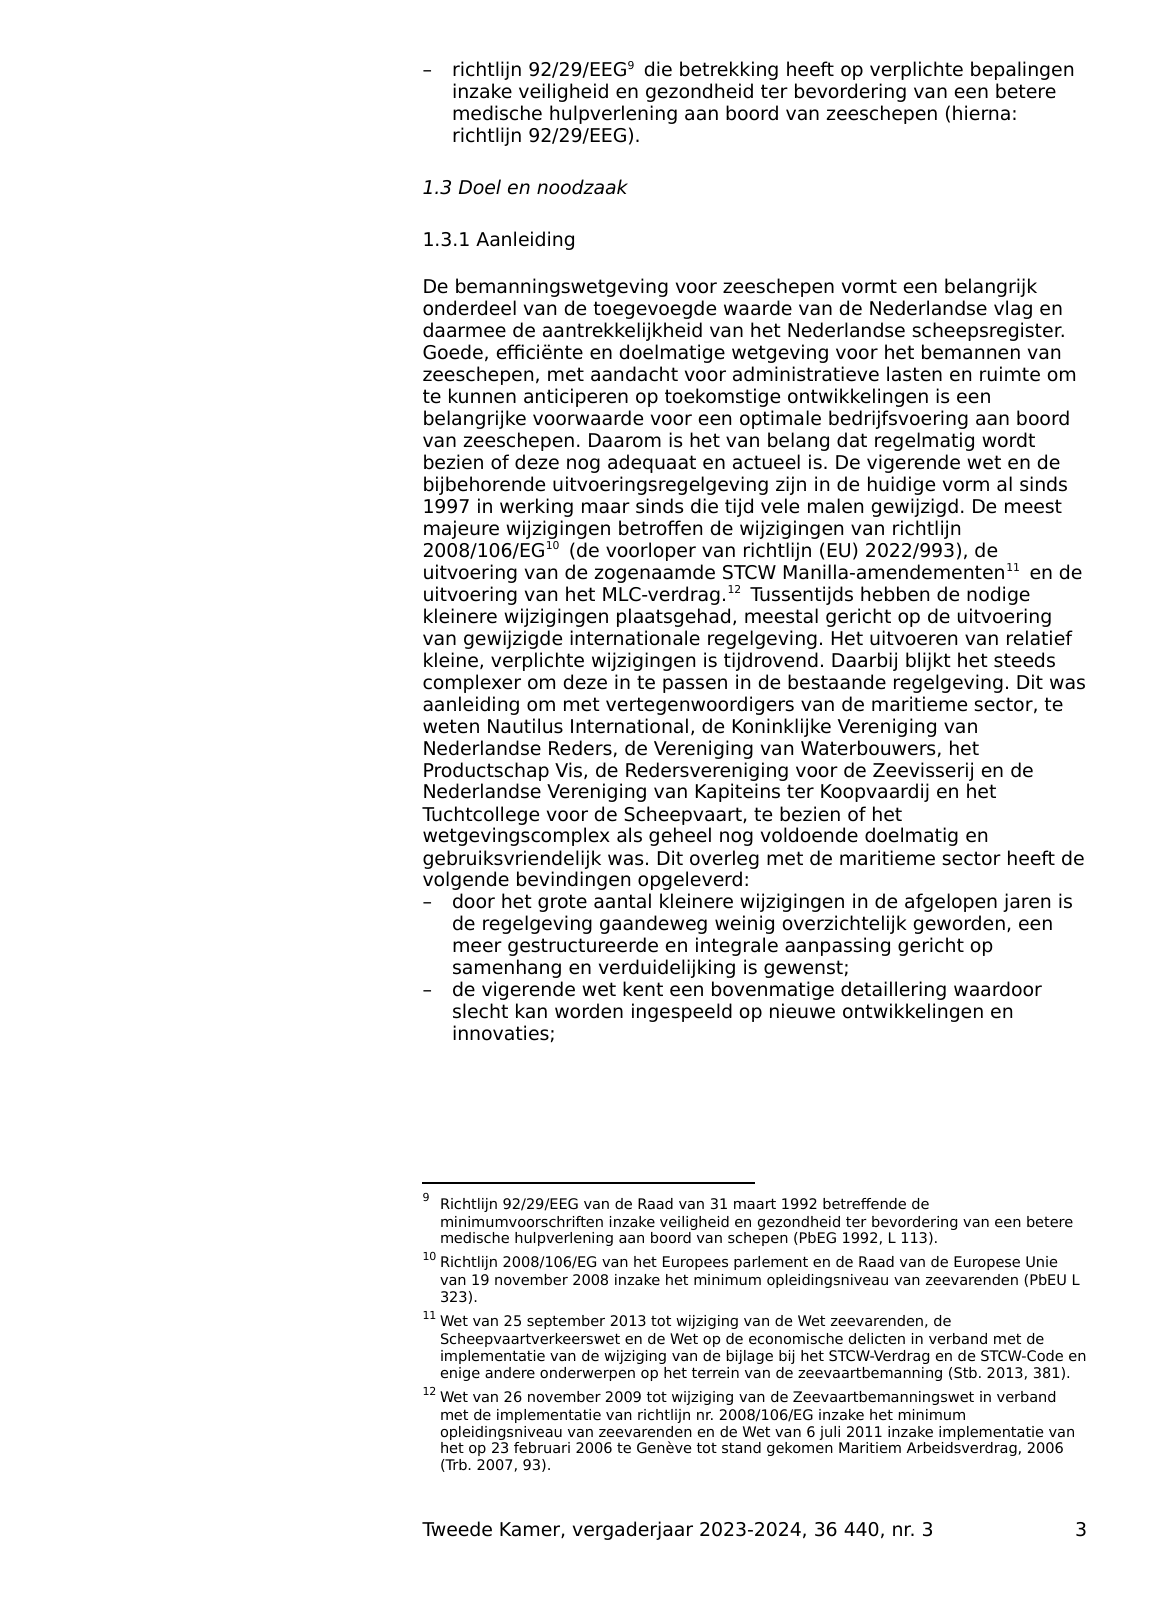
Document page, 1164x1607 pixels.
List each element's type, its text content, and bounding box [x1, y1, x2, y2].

text Richtlijn 2008/106/EG van het Europees parlement en de Raad van de Europese Unie van 19 november 2008 inzake het minimum opleidingsniveau van zeevarenden (PbEU L 323). [422, 1250, 1087, 1306]
subtitle 1.3 Doel en noodzaak [422, 177, 1087, 199]
text Wet van 25 september 2013 tot wijziging van de Wet zeevarenden, de Scheepvaartverkeerswet en de Wet op de economische delicten in verband met de implementatie van de wijziging van de bijlage bij het STCW-Verdrag en de STCW-Code en enige andere onderwerpen op het terrein van de zeevaartbemanning (Stb. 2013, 381). [422, 1309, 1087, 1382]
text Richtlijn 92/29/EEG van de Raad van 31 maart 1992 betreffende de minimumvoorschriften inzake veiligheid en gezondheid ter bevordering van een betere medische hulpverlening aan boord van schepen (PbEG 1992, L 113). [422, 1192, 1087, 1247]
text Wet van 26 november 2009 tot wijziging van de Zeevaartbemanningswet in verband met de implementatie van richtlijn nr. 2008/106/EG inzake het minimum opleidingsniveau van zeevarenden en de Wet van 6 juli 2011 inzake implementatie van het op 23 februari 2006 te Genève tot stand gekomen Maritiem Arbeidsverdrag, 2006 (Trb. 2007, 93). [422, 1385, 1087, 1474]
text – richtlijn 92/29/EEG die betrekking heeft op verplichte bepalingen inzake veiligheid en gezondheid ter bevordering van een betere medische hulpverlening aan boord van zeeschepen (hierna: richtlijn 92/29/EEG). [422, 59, 1087, 147]
subtitle 1.3.1 Aanleiding [422, 229, 1087, 251]
text – door het grote aantal kleinere wijzigingen in de afgelopen jaren is de regelgeving gaandeweg weinig overzichtelijk geworden, een meer gestructureerde en integrale aanpassing gericht op samenhang en verduidelijking is gewenst; [422, 891, 1087, 979]
text – de vigerende wet kent een bovenmatige detaillering waardoor slecht kan worden ingespeeld op nieuwe ontwikkelingen en innovaties; [422, 979, 1087, 1045]
text De bemanningswetgeving voor zeeschepen vormt een belangrijk onderdeel van de toegevoegde waarde van de Nederlandse vlag en daarmee de aantrekkelijkheid van het Nederlandse scheepsregister. Goede, efficiënte en doelmatige wetgeving voor het bemannen van zeeschepen, met aandacht voor administratieve lasten en ruimte om te kunnen anticiperen op toekomstige ontwikkelingen is een belangrijke voorwaarde voor een optimale bedrijfsvoering aan boord van zeeschepen. Daarom is het van belang dat regelmatig wordt bezien of deze nog adequaat en actueel is. De vigerende wet en de bijbehorende uitvoeringsregelgeving zijn in de huidige vorm al sinds 1997 in werking maar sinds die tijd vele malen gewijzigd. De meest majeure wijzigingen betroffen de wijzigingen van richtlijn 2008/106/EG (de voorloper van richtlijn (EU) 2022/993), de uitvoering van de zogenaamde STCW Manilla-amendementen en de uitvoering van het MLC-verdrag. Tussentijds hebben de nodige kleinere wijzigingen plaatsgehad, meestal gericht op de uitvoering van gewijzigde internationale regelgeving. Het uitvoeren van relatief kleine, verplichte wijzigingen is tijdrovend. Daarbij blijkt het steeds complexer om deze in te passen in de bestaande regelgeving. Dit was aanleiding om met vertegenwoordigers van de maritieme sector, te weten Nautilus International, de Koninklijke Vereniging van Nederlandse Reders, de Vereniging van Waterbouwers, het Productschap Vis, de Redersvereniging voor de Zeevisserij en de Nederlandse Vereniging van Kapiteins ter Koopvaardij en het Tuchtcollege voor de Scheepvaart, te bezien of het wetgevingscomplex als geheel nog voldoende doelmatig en gebruiksvriendelijk was. Dit overleg met de maritieme sector heeft de volgende bevindingen opgeleverd: [422, 276, 1087, 891]
